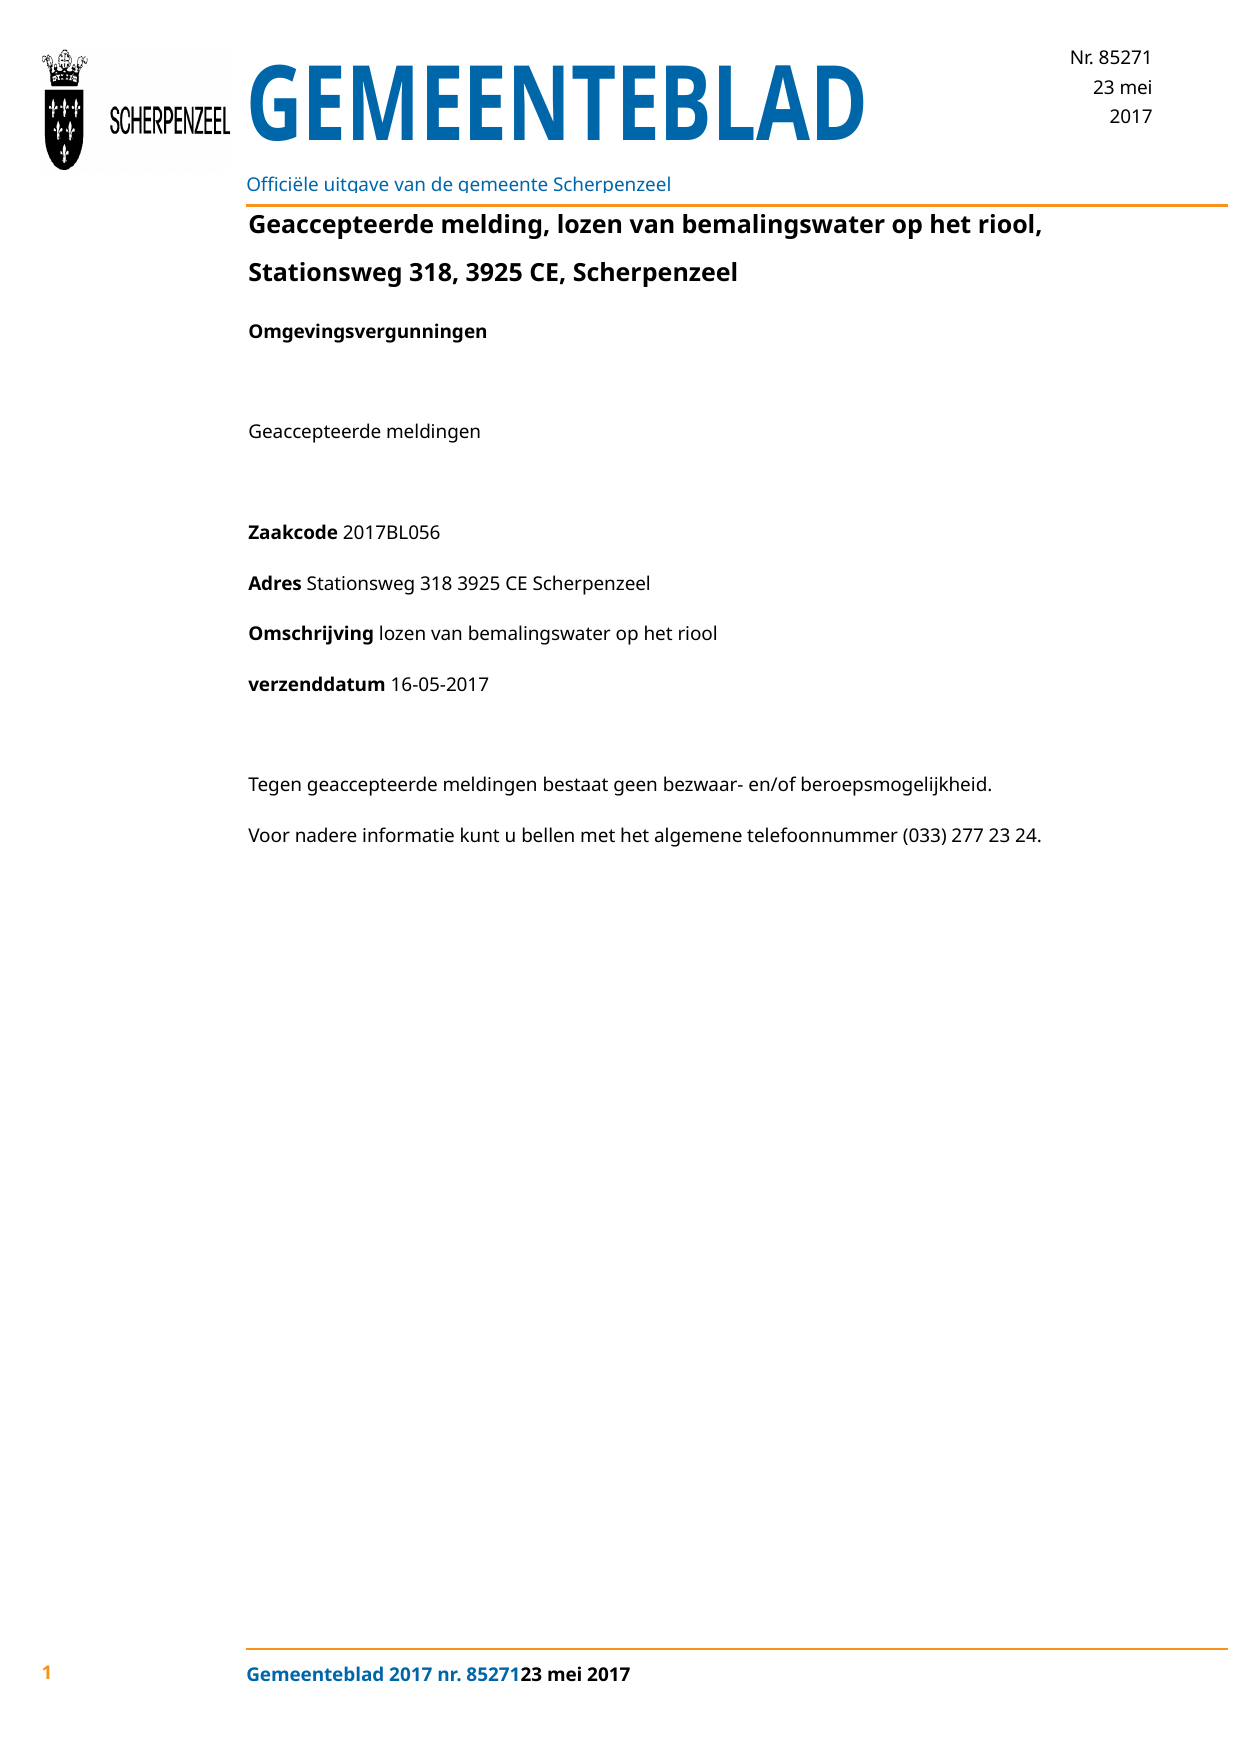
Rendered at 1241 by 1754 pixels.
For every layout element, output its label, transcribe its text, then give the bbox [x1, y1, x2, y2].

text Adres Stationsweg 318 3925 CE Scherpenzeel [248, 570, 1152, 596]
text Tegen geaccepteerde meldingen bestaat geen bezwaar- en/of beroepsmogelijkheid. [248, 772, 1152, 797]
text verzenddatum 16-05-2017 [248, 671, 1152, 697]
text Voor nadere informatie kunt u bellen met het algemene telefoonnummer (033) 277 23 24. [248, 822, 1152, 848]
text Geaccepteerde melding, lozen van bemalingswater op het riool, Stationsweg 318, 3925 CE, Scherpenzeel [248, 207, 1152, 288]
text Omschrijving lozen van bemalingswater op het riool [248, 620, 1152, 646]
text Geaccepteerde meldingen [248, 419, 1152, 444]
picture [41, 47, 231, 172]
text Zaakcode 2017BL056 [248, 519, 1152, 545]
text Omgevingsvergunningen [248, 318, 1152, 344]
